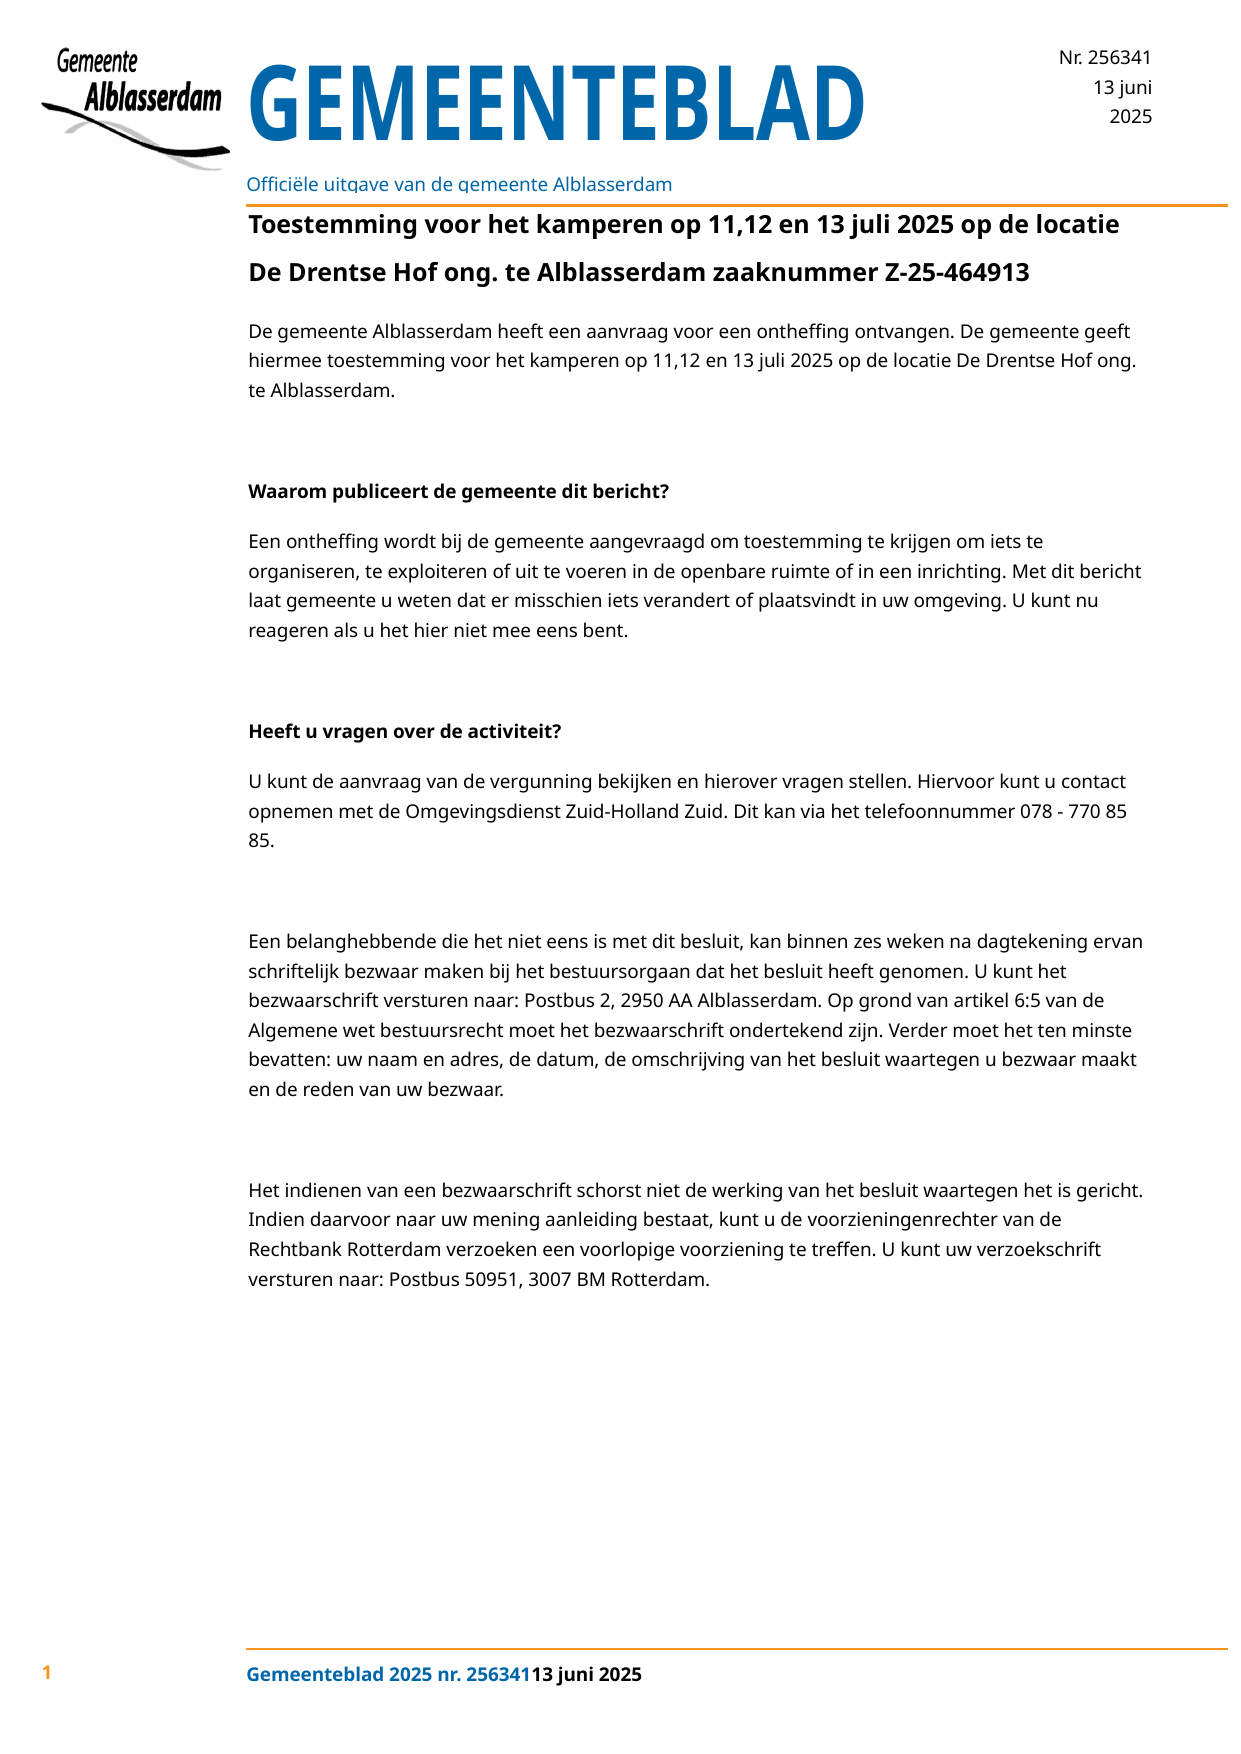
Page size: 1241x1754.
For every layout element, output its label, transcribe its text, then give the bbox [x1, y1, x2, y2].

text Een ontheffing wordt bij de gemeente aangevraagd om toestemming te krijgen om iets te organiseren, te exploiteren of uit te voeren in de openbare ruimte of in een inrichting. Met dit bericht laat gemeente u weten dat er misschien iets verandert of plaatsvindt in uw omgeving. U kunt nu reageren als u het hier niet mee eens bent. [248, 528, 1152, 643]
text U kunt de aanvraag van de vergunning bekijken en hierover vragen stellen. Hiervoor kunt u contact opnemen met de Omgevingsdienst Zuid-Holland Zuid. Dit kan via het telefoonnummer 078 - 770 85 85. [248, 768, 1152, 853]
picture [41, 47, 231, 172]
text De gemeente Alblasserdam heeft een aanvraag voor een ontheffing ontvangen. De gemeente geeft hiermee toestemming voor het kamperen op 11,12 en 13 juli 2025 op de locatie De Drentse Hof ong. te Alblasserdam. [248, 318, 1152, 403]
text Heeft u vragen over de activiteit? [248, 718, 1152, 744]
text Een belanghebbende die het niet eens is met dit besluit, kan binnen zes weken na dagtekening ervan schriftelijk bezwaar maken bij het bestuursorgaan dat het besluit heeft genomen. U kunt het bezwaarschrift versturen naar: Postbus 2, 2950 AA Alblasserdam. Op grond van artikel 6:5 van de Algemene wet bestuursrecht moet het bezwaarschrift ondertekend zijn. Verder moet het ten minste bevatten: uw naam en adres, de datum, de omschrijving van het besluit waartegen u bezwaar maakt en de reden van uw bezwaar. [248, 928, 1152, 1102]
text Waarom publiceert de gemeente dit bericht? [248, 478, 1152, 504]
text Toestemming voor het kamperen op 11,12 en 13 juli 2025 op de locatie De Drentse Hof ong. te Alblasserdam zaaknummer Z-25-464913 [248, 207, 1152, 288]
text Het indienen van een bezwaarschrift schorst niet de werking van het besluit waartegen het is gericht. Indien daarvoor naar uw mening aanleiding bestaat, kunt u de voorzieningenrechter van de Rechtbank Rotterdam verzoeken een voorlopige voorziening te treffen. U kunt uw verzoekschrift versturen naar: Postbus 50951, 3007 BM Rotterdam. [248, 1177, 1152, 1292]
